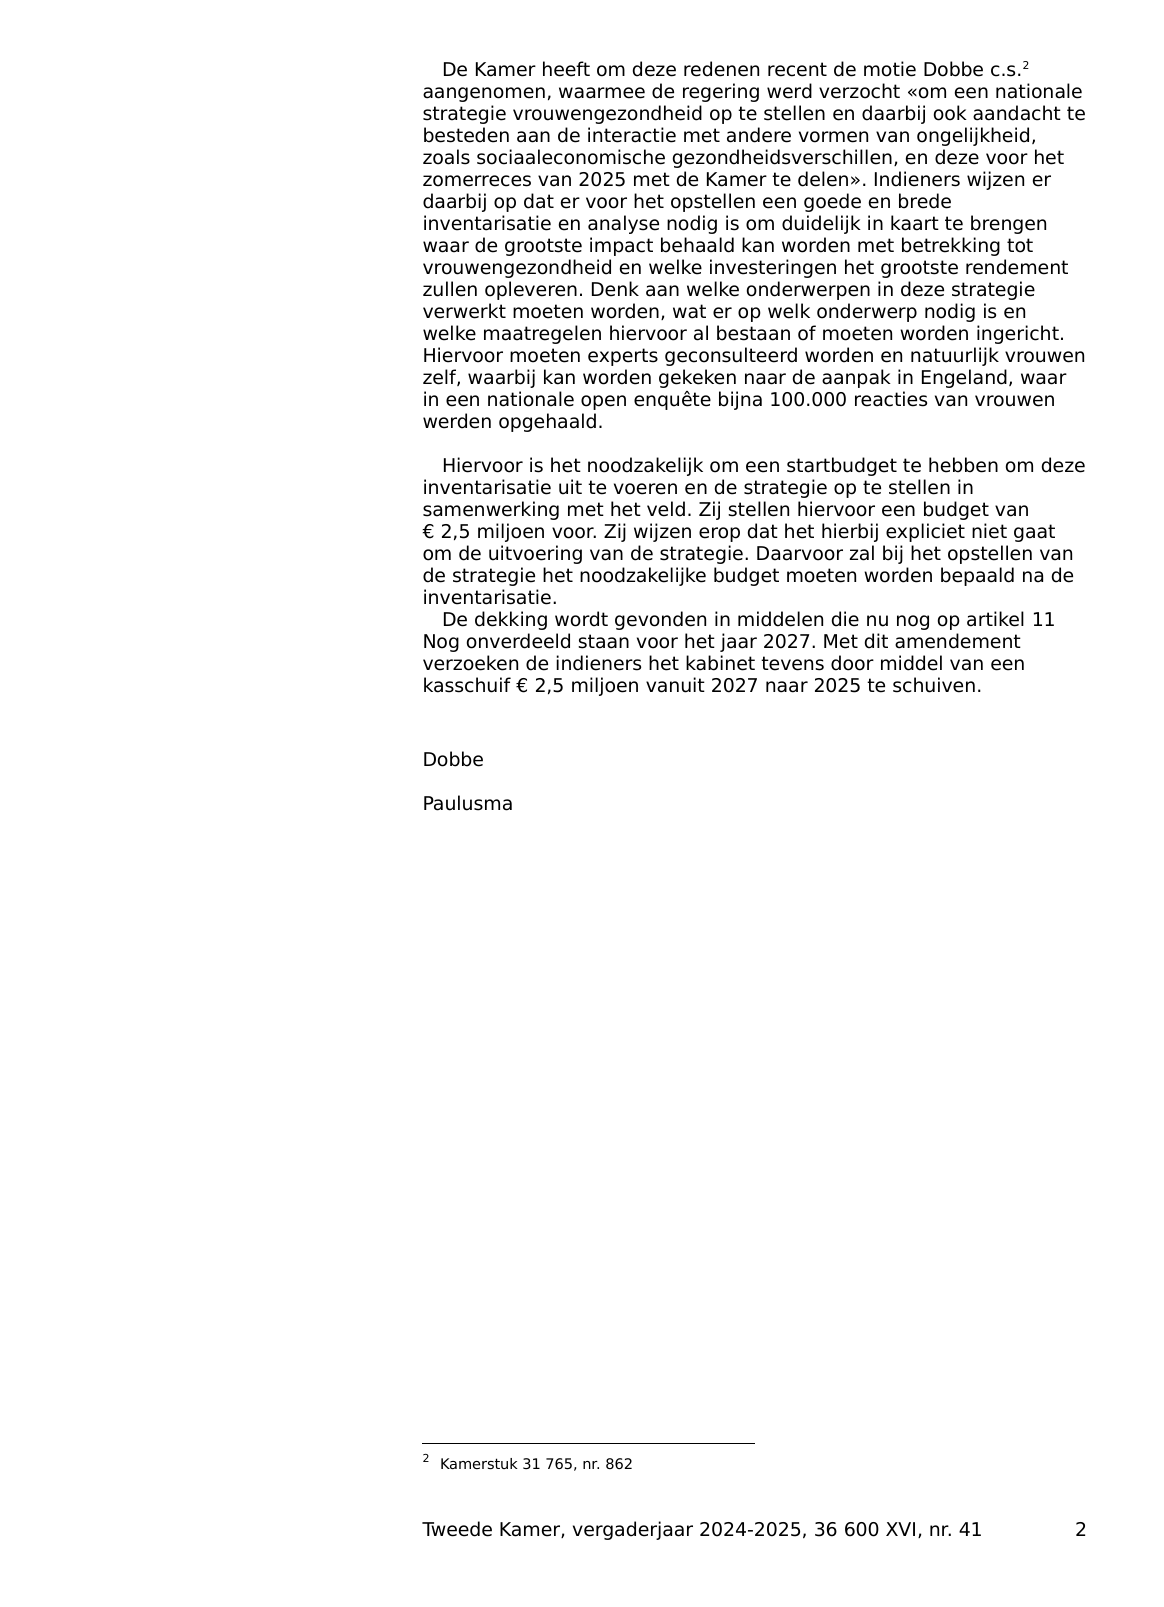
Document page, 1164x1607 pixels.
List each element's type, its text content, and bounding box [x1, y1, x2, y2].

text Kamerstuk 31 765, nr. 862 [422, 1452, 1087, 1474]
text De Kamer heeft om deze redenen recent de motie Dobbe c.s. aangenomen, waarmee de regering werd verzocht «om een nationale strategie vrouwengezondheid op te stellen en daarbij ook aandacht te besteden aan de interactie met andere vormen van ongelijkheid, zoals sociaaleconomische gezondheidsverschillen, en deze voor het zomerreces van 2025 met de Kamer te delen». Indieners wijzen er daarbij op dat er voor het opstellen een goede en brede inventarisatie en analyse nodig is om duidelijk in kaart te brengen waar de grootste impact behaald kan worden met betrekking tot vrouwengezondheid en welke investeringen het grootste rendement zullen opleveren. Denk aan welke onderwerpen in deze strategie verwerkt moeten worden, wat er op welk onderwerp nodig is en welke maatregelen hiervoor al bestaan of moeten worden ingericht. Hiervoor moeten experts geconsulteerd worden en natuurlijk vrouwen zelf, waarbij kan worden gekeken naar de aanpak in Engeland, waar in een nationale open enquête bijna 100.000 reacties van vrouwen werden opgehaald. [422, 59, 1087, 433]
text De dekking wordt gevonden in middelen die nu nog op artikel 11 Nog onverdeeld staan voor het jaar 2027. Met dit amendement verzoeken de indieners het kabinet tevens door middel van een kasschuif € 2,5 miljoen vanuit 2027 naar 2025 te schuiven. [422, 609, 1087, 697]
text Dobbe Paulusma [422, 727, 1087, 814]
text Hiervoor is het noodzakelijk om een startbudget te hebben om deze inventarisatie uit te voeren en de strategie op te stellen in samenwerking met het veld. Zij stellen hiervoor een budget van € 2,5 miljoen voor. Zij wijzen erop dat het hierbij expliciet niet gaat om de uitvoering van de strategie. Daarvoor zal bij het opstellen van de strategie het noodzakelijke budget moeten worden bepaald na de inventarisatie. [422, 455, 1087, 609]
